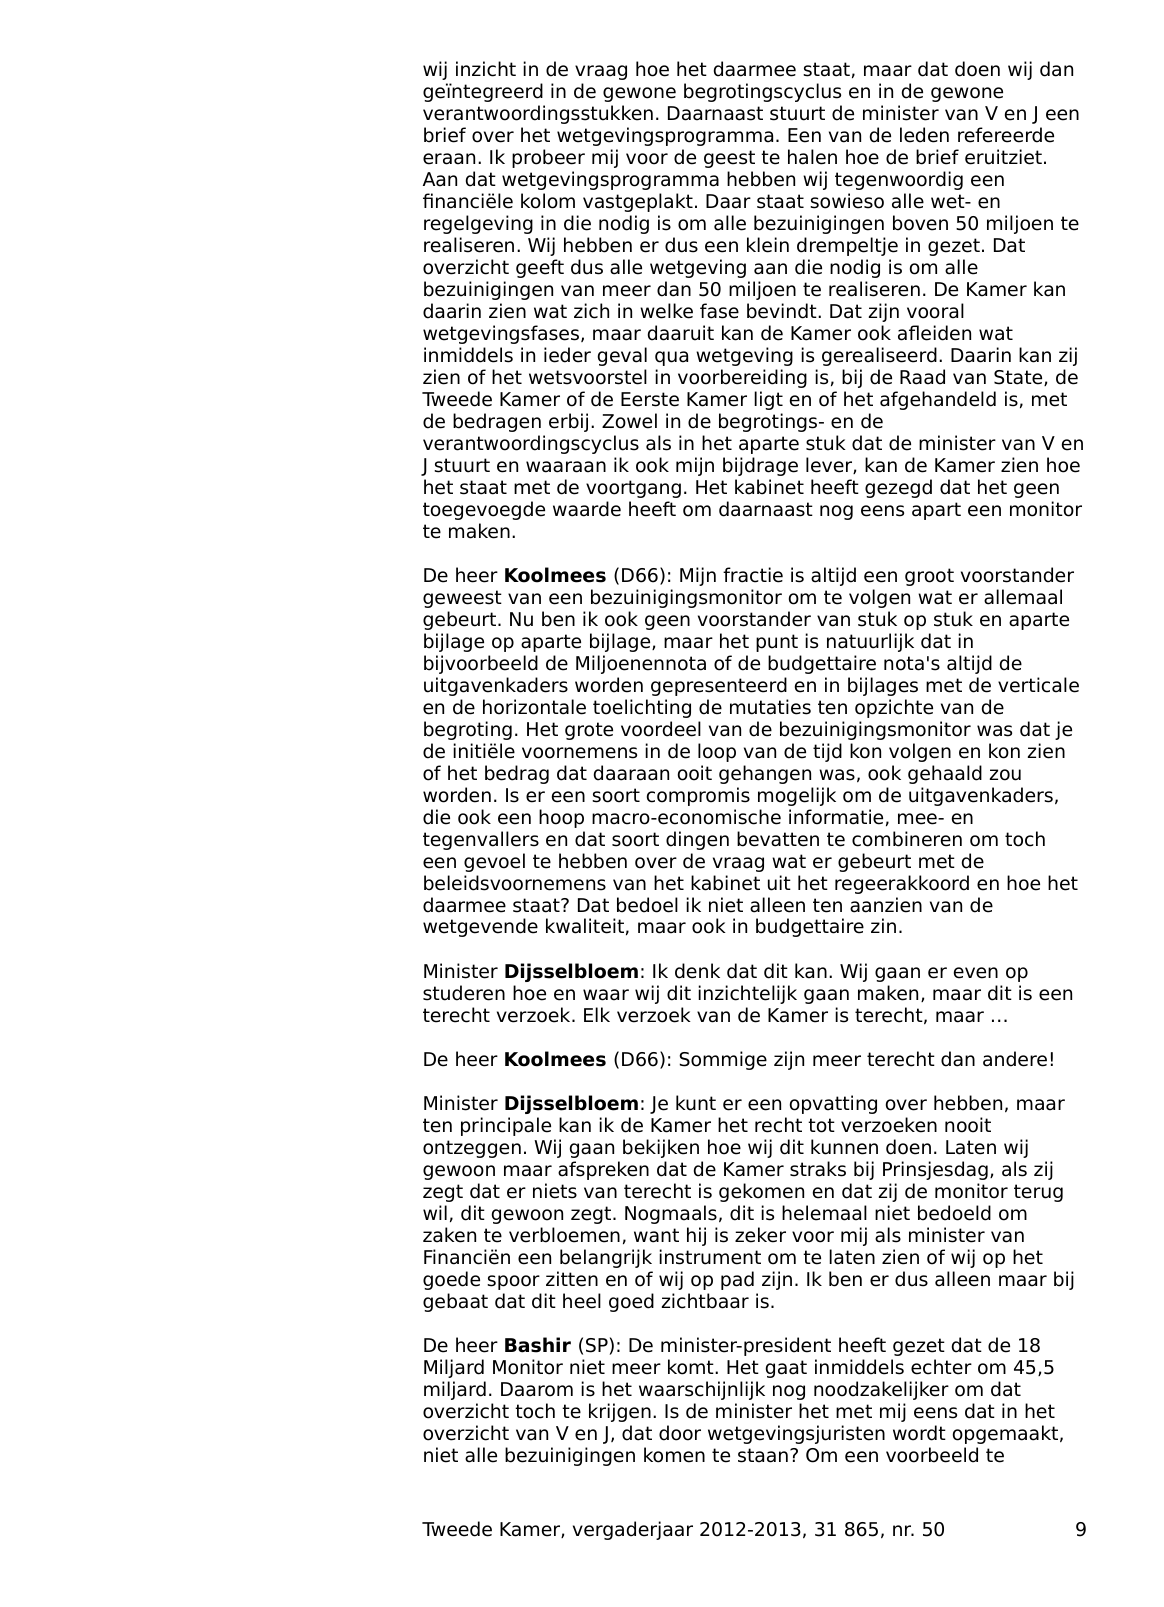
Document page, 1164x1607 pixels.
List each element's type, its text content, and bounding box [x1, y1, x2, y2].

text De heer Bashir (SP): De minister-president heeft gezet dat de 18 Miljard Monitor niet meer komt. Het gaat inmiddels echter om 45,5 miljard. Daarom is het waarschijnlijk nog noodzakelijker om dat overzicht toch te krijgen. Is de minister het met mij eens dat in het overzicht van V en J, dat door wetgevingsjuristen wordt opgemaakt, niet alle bezuinigingen komen te staan? Om een voorbeeld te [422, 1335, 1087, 1467]
text Minister Dijsselbloem: Je kunt er een opvatting over hebben, maar ten principale kan ik de Kamer het recht tot verzoeken nooit ontzeggen. Wij gaan bekijken hoe wij dit kunnen doen. Laten wij gewoon maar afspreken dat de Kamer straks bij Prinsjesdag, als zij zegt dat er niets van terecht is gekomen en dat zij de monitor terug wil, dit gewoon zegt. Nogmaals, dit is helemaal niet bedoeld om zaken te verbloemen, want hij is zeker voor mij als minister van Financiën een belangrijk instrument om te laten zien of wij op het goede spoor zitten en of wij op pad zijn. Ik ben er dus alleen maar bij gebaat dat dit heel goed zichtbaar is. [422, 1093, 1087, 1313]
text wij inzicht in de vraag hoe het daarmee staat, maar dat doen wij dan geïntegreerd in de gewone begrotingscyclus en in de gewone verantwoordingsstukken. Daarnaast stuurt de minister van V en J een brief over het wetgevingsprogramma. Een van de leden refereerde eraan. Ik probeer mij voor de geest te halen hoe de brief eruitziet. Aan dat wetgevingsprogramma hebben wij tegenwoordig een financiële kolom vastgeplakt. Daar staat sowieso alle wet- en regelgeving in die nodig is om alle bezuinigingen boven 50 miljoen te realiseren. Wij hebben er dus een klein drempeltje in gezet. Dat overzicht geeft dus alle wetgeving aan die nodig is om alle bezuinigingen van meer dan 50 miljoen te realiseren. De Kamer kan daarin zien wat zich in welke fase bevindt. Dat zijn vooral wetgevingsfases, maar daaruit kan de Kamer ook afleiden wat inmiddels in ieder geval qua wetgeving is gerealiseerd. Daarin kan zij zien of het wetsvoorstel in voorbereiding is, bij de Raad van State, de Tweede Kamer of de Eerste Kamer ligt en of het afgehandeld is, met de bedragen erbij. Zowel in de begrotings- en de verantwoordingscyclus als in het aparte stuk dat de minister van V en J stuurt en waaraan ik ook mijn bijdrage lever, kan de Kamer zien hoe het staat met de voortgang. Het kabinet heeft gezegd dat het geen toegevoegde waarde heeft om daarnaast nog eens apart een monitor te maken. [422, 59, 1087, 543]
text Minister Dijsselbloem: Ik denk dat dit kan. Wij gaan er even op studeren hoe en waar wij dit inzichtelijk gaan maken, maar dit is een terecht verzoek. Elk verzoek van de Kamer is terecht, maar … [422, 961, 1087, 1027]
text De heer Koolmees (D66): Mijn fractie is altijd een groot voorstander geweest van een bezuinigingsmonitor om te volgen wat er allemaal gebeurt. Nu ben ik ook geen voorstander van stuk op stuk en aparte bijlage op aparte bijlage, maar het punt is natuurlijk dat in bijvoorbeeld de Miljoenennota of de budgettaire nota's altijd de uitgavenkaders worden gepresenteerd en in bijlages met de verticale en de horizontale toelichting de mutaties ten opzichte van de begroting. Het grote voordeel van de bezuinigingsmonitor was dat je de initiële voornemens in de loop van de tijd kon volgen en kon zien of het bedrag dat daaraan ooit gehangen was, ook gehaald zou worden. Is er een soort compromis mogelijk om de uitgavenkaders, die ook een hoop macro-economische informatie, mee- en tegenvallers en dat soort dingen bevatten te combineren om toch een gevoel te hebben over de vraag wat er gebeurt met de beleidsvoornemens van het kabinet uit het regeerakkoord en hoe het daarmee staat? Dat bedoel ik niet alleen ten aanzien van de wetgevende kwaliteit, maar ook in budgettaire zin. [422, 565, 1087, 938]
text De heer Koolmees (D66): Sommige zijn meer terecht dan andere! [422, 1049, 1087, 1071]
